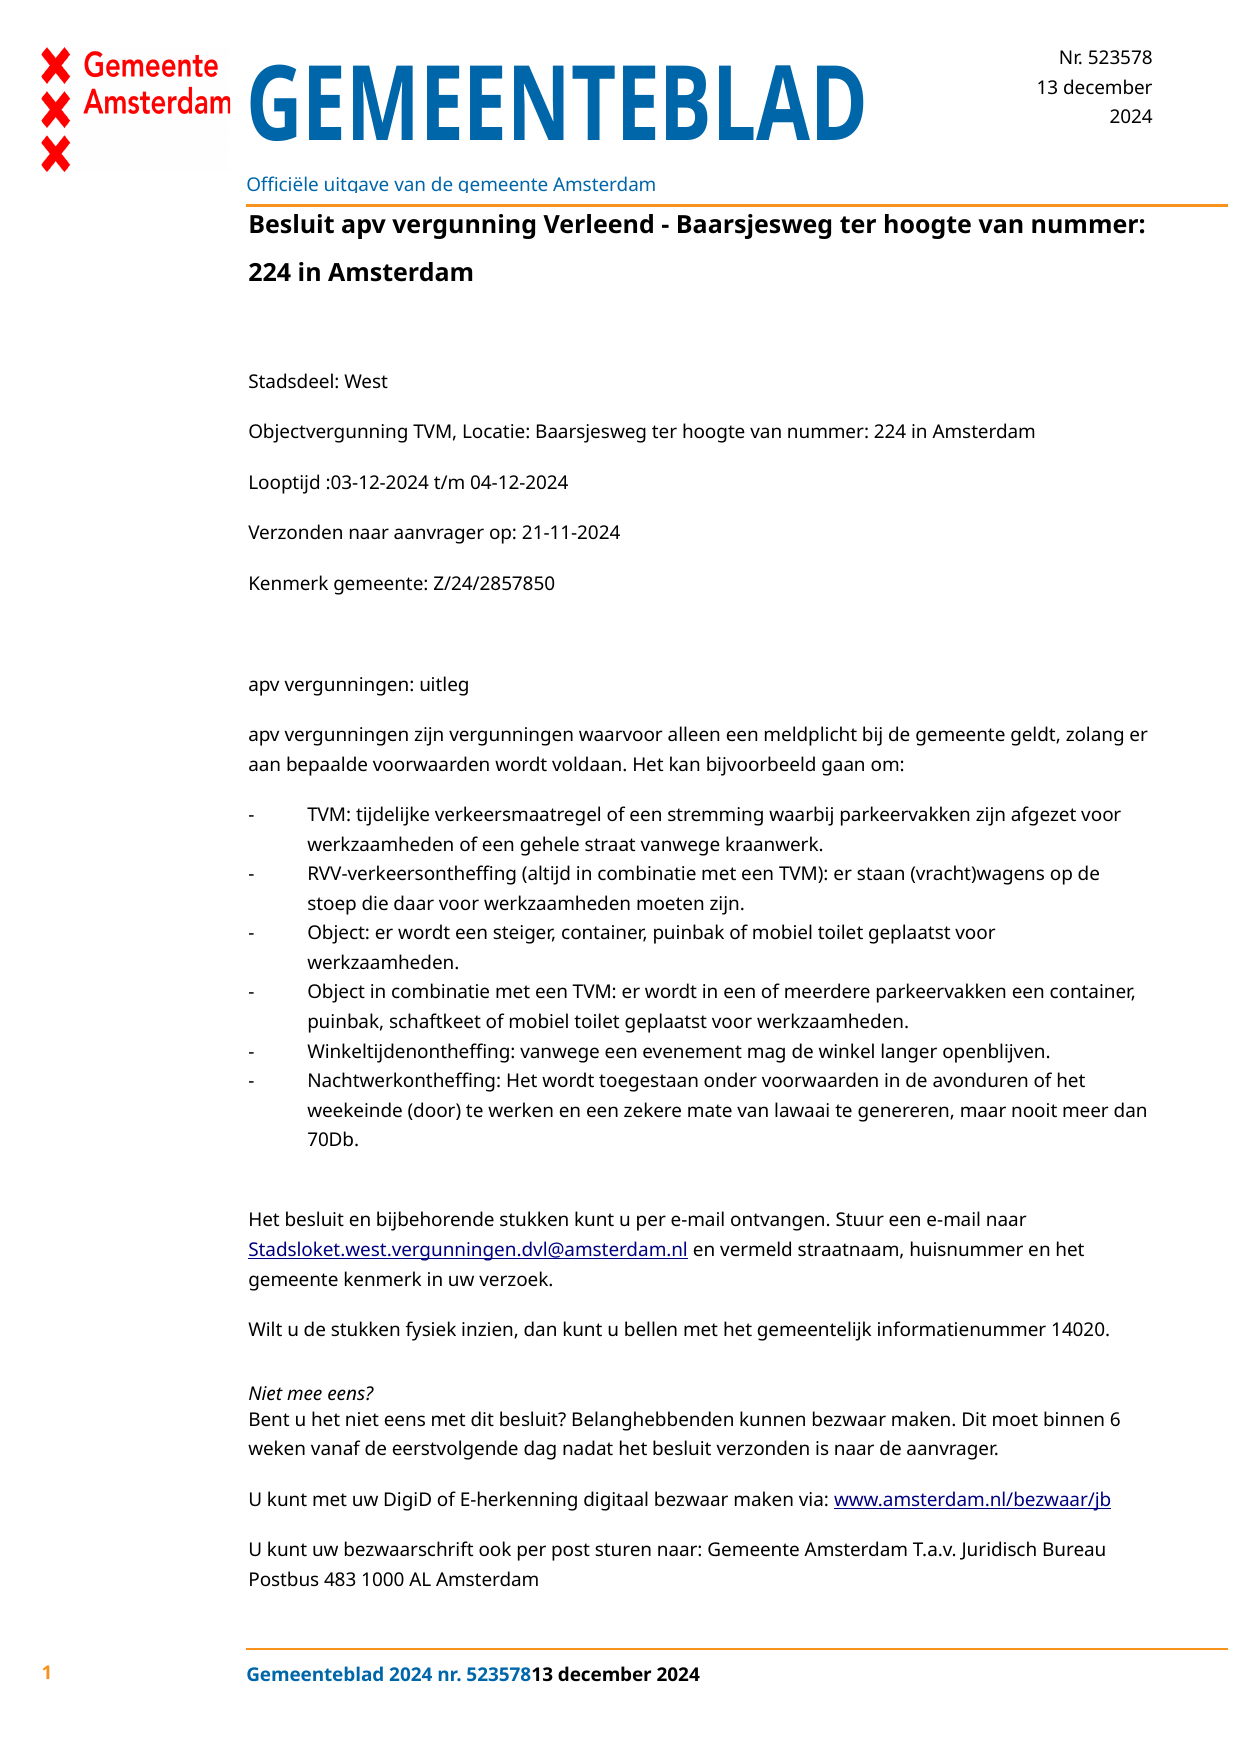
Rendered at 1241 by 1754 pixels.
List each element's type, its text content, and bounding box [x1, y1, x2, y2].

text Stadsdeel: West [248, 368, 1152, 394]
text Bent u het niet eens met dit besluit? Belanghebbenden kunnen bezwaar maken. Dit moet binnen 6 weken vanaf de eerstvolgende dag nadat het besluit verzonden is naar de aanvrager. [248, 1406, 1152, 1461]
text apv vergunningen zijn vergunningen waarvoor alleen een meldplicht bij de gemeente geldt, zolang er aan bepaalde voorwaarden wordt voldaan. Het kan bijvoorbeeld gaan om: [248, 721, 1152, 777]
list Winkeltijdenontheffing: vanwege een evenement mag de winkel langer openblijven. [248, 1038, 1152, 1064]
list Nachtwerkontheffing: Het wordt toegestaan onder voorwaarden in de avonduren of het weekeinde (door) te werken en een zekere mate van lawaai te genereren, maar nooit meer dan 70Db. [248, 1067, 1152, 1152]
text Objectvergunning TVM, Locatie: Baarsjesweg ter hoogte van nummer: 224 in Amsterdam [248, 419, 1152, 444]
text Verzonden naar aanvrager op: 21-11-2024 [248, 519, 1152, 545]
list TVM: tijdelijke verkeersmaatregel of een stremming waarbij parkeervakken zijn afgezet voor werkzaamheden of een gehele straat vanwege kraanwerk. [248, 801, 1152, 857]
list Object: er wordt een steiger, container, puinbak of mobiel toilet geplaatst voor werkzaamheden. [248, 919, 1152, 975]
text U kunt uw bezwaarschrift ook per post sturen naar: Gemeente Amsterdam T.a.v. Juridisch Bureau Postbus 483 1000 AL Amsterdam [248, 1536, 1152, 1592]
text Kenmerk gemeente: Z/24/2857850 [248, 570, 1152, 596]
text Besluit apv vergunning Verleend - Baarsjesweg ter hoogte van nummer: 224 in Amsterdam [248, 207, 1152, 288]
list RVV-verkeersontheffing (altijd in combinatie met een TVM): er staan (vracht)wagens op de stoep die daar voor werkzaamheden moeten zijn. [248, 860, 1152, 916]
text Looptijd :03-12-2024 t/m 04-12-2024 [248, 469, 1152, 495]
text Het besluit en bijbehorende stukken kunt u per e-mail ontvangen. Stuur een e-mail naar Stadsloket.west.vergunningen.dvl@amsterdam.nl en vermeld straatnaam, huisnummer en het gemeente kenmerk in uw verzoek. [248, 1207, 1152, 1292]
text Niet mee eens? [248, 1380, 1152, 1406]
text apv vergunningen: uitleg [248, 671, 1152, 697]
text Wilt u de stukken fysiek inzien, dan kunt u bellen met het gemeentelijk informatienummer 14020. [248, 1316, 1152, 1342]
list Object in combinatie met een TVM: er wordt in een of meerdere parkeervakken een container, puinbak, schaftkeet of mobiel toilet geplaatst voor werkzaamheden. [248, 979, 1152, 1034]
picture [41, 47, 231, 172]
text U kunt met uw DigiD of E-herkenning digitaal bezwaar maken via: www.amsterdam.nl/bezwaar/jb [248, 1486, 1152, 1512]
